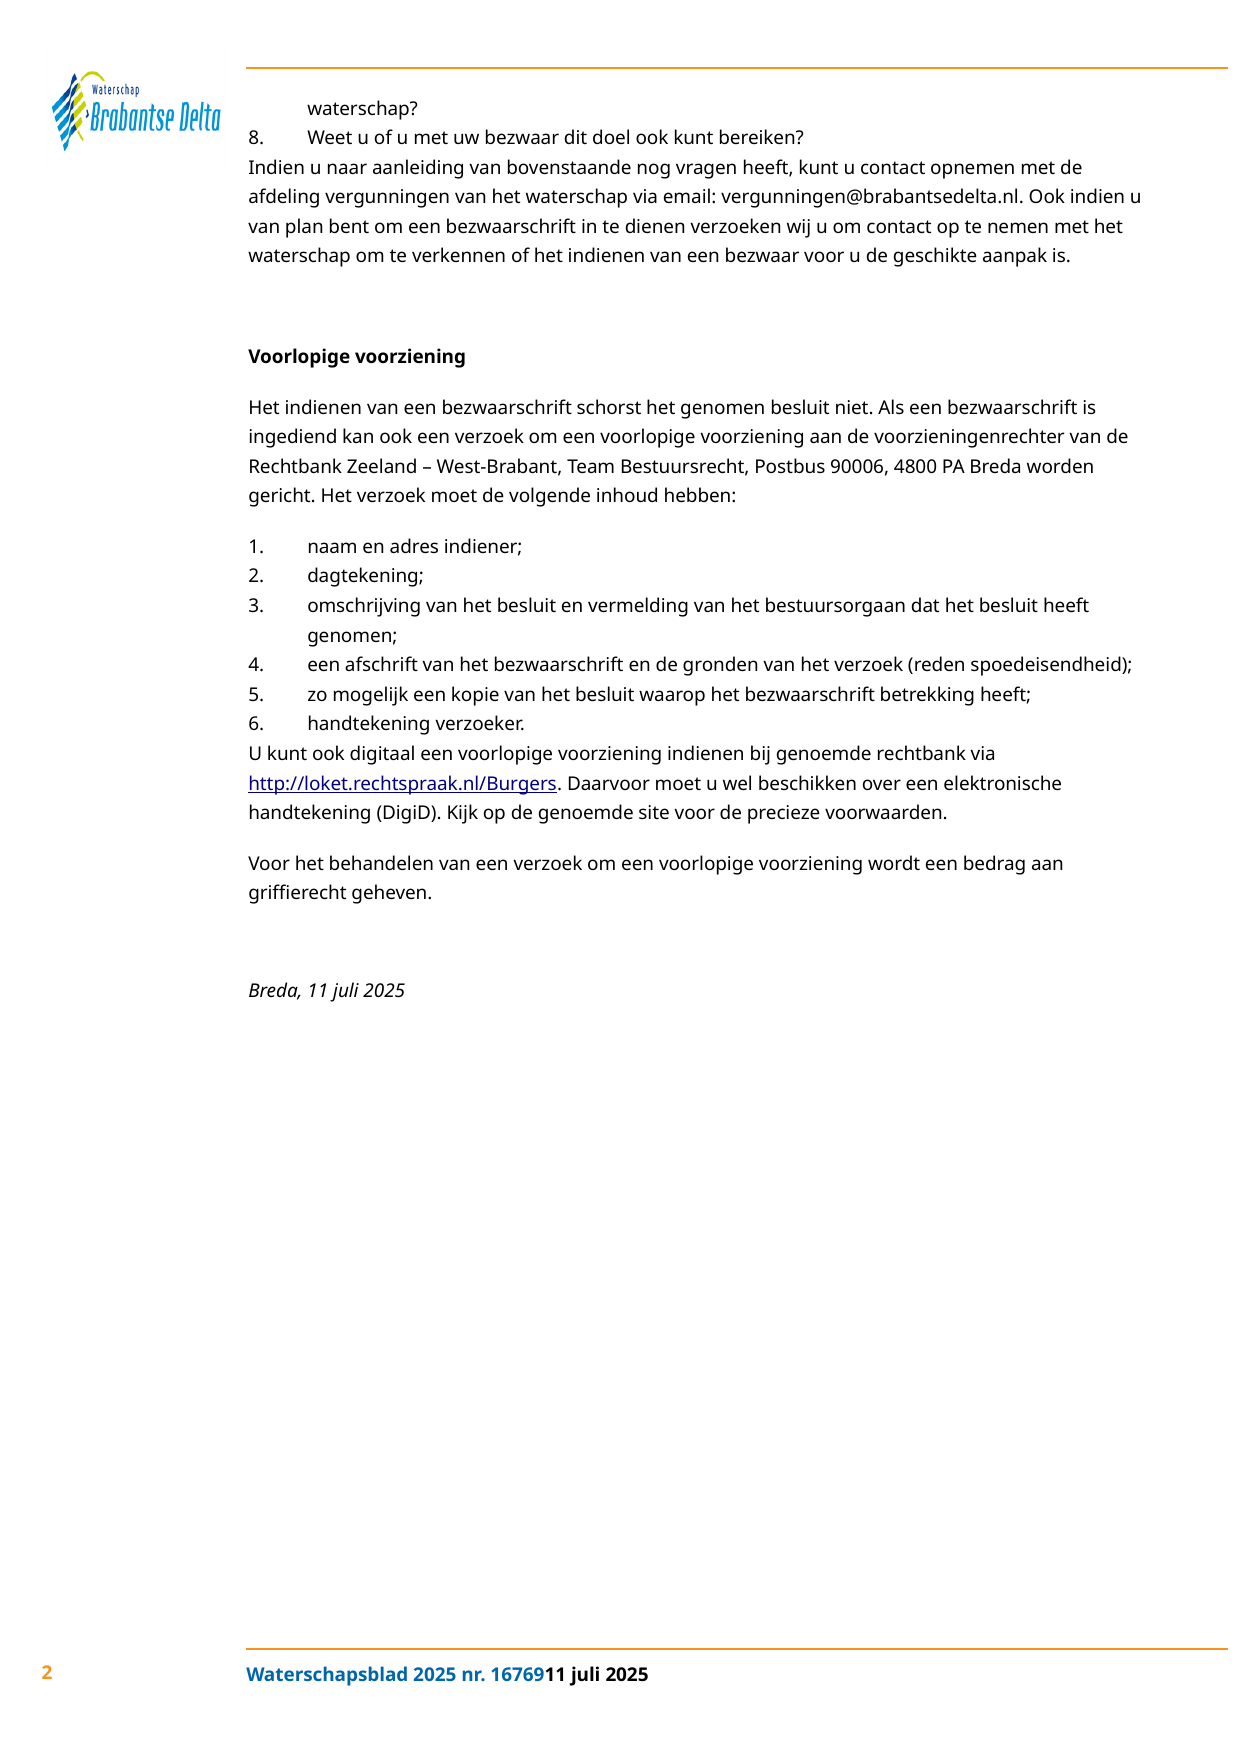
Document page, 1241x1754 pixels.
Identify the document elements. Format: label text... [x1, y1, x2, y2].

text Voor het behandelen van een verzoek om een voorlopige voorziening wordt een bedrag aan griffierecht geheven. [248, 850, 1152, 905]
list naam en adres indiener; [248, 533, 1152, 559]
list zo mogelijk een kopie van het besluit waarop het bezwaarschrift betrekking heeft; [248, 681, 1152, 707]
picture [41, 47, 231, 172]
text Breda, 11 juli 2025 [248, 978, 1152, 1003]
text U kunt ook digitaal een voorlopige voorziening indienen bij genoemde rechtbank via http://loket.rechtspraak.nl/Burgers. Daarvoor moet u wel beschikken over een elektronische handtekening (DigiD). Kijk op de genoemde site voor de precieze voorwaarden. [248, 740, 1152, 825]
text Voorlopige voorziening [248, 343, 1152, 369]
list een afschrift van het bezwaarschrift en de gronden van het verzoek (reden spoedeisendheid); [248, 651, 1152, 677]
list handtekening verzoeker. [248, 711, 1152, 736]
list waterschap? [248, 95, 1152, 121]
text Indien u naar aanleiding van bovenstaande nog vragen heeft, kunt u contact opnemen met de afdeling vergunningen van het waterschap via email: vergunningen@brabantsedelta.nl. Ook indien u van plan bent om een bezwaarschrift in te dienen verzoeken wij u om contact op te nemen met het waterschap om te verkennen of het indienen van een bezwaar voor u de geschikte aanpak is. [248, 154, 1152, 268]
list dagtekening; [248, 563, 1152, 588]
text Het indienen van een bezwaarschrift schorst het genomen besluit niet. Als een bezwaarschrift is ingediend kan ook een verzoek om een voorlopige voorziening aan de voorzieningenrechter van de Rechtbank Zeeland – West-Brabant, Team Bestuursrecht, Postbus 90006, 4800 PA Breda worden gericht. Het verzoek moet de volgende inhoud hebben: [248, 394, 1152, 508]
list Weet u of u met uw bezwaar dit doel ook kunt bereiken? [248, 124, 1152, 150]
list omschrijving van het besluit en vermelding van het bestuursorgaan dat het besluit heeft genomen; [248, 592, 1152, 648]
